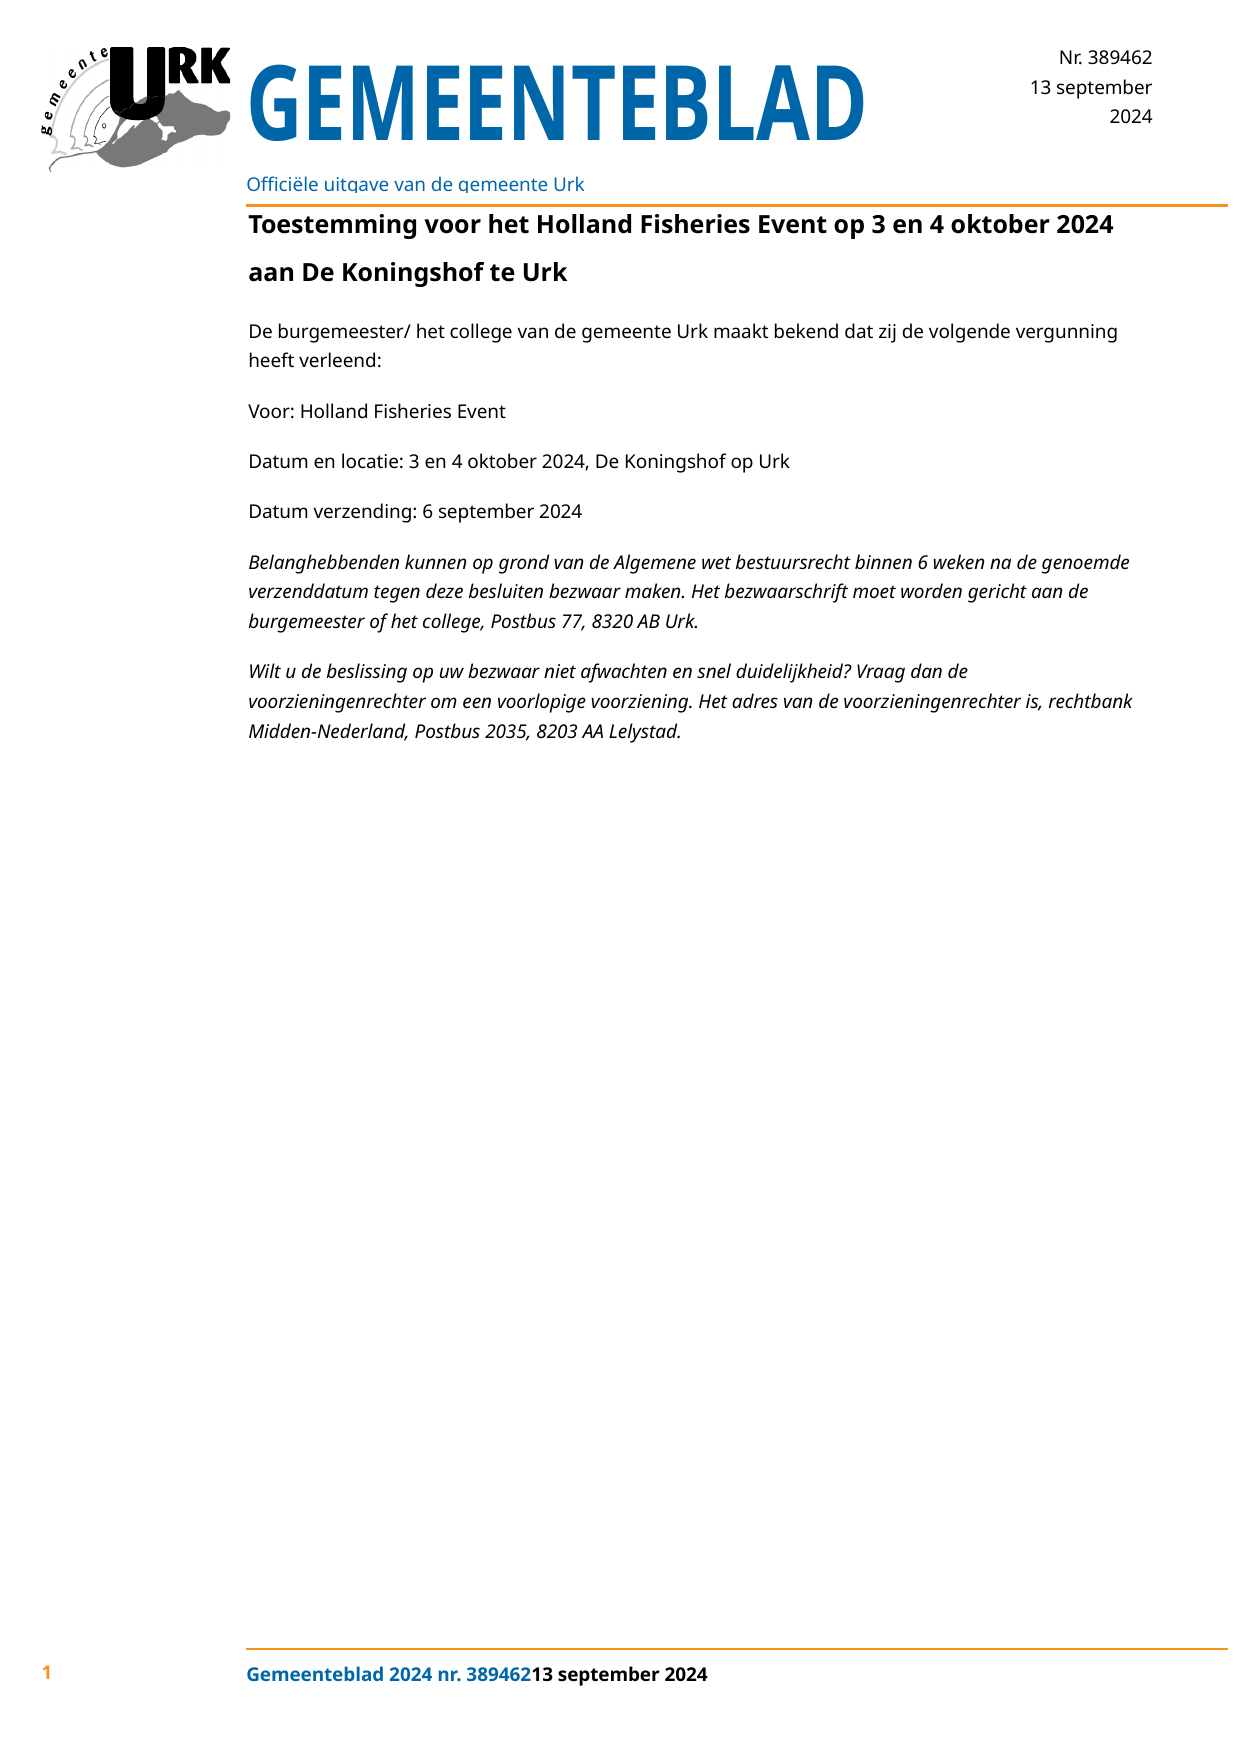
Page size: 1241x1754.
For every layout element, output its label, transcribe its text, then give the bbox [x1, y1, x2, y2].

text Voor: Holland Fisheries Event [248, 398, 1152, 424]
text Toestemming voor het Holland Fisheries Event op 3 en 4 oktober 2024 aan De Koningshof te Urk [248, 207, 1152, 288]
text Belanghebbenden kunnen op grond van de Algemene wet bestuursrecht binnen 6 weken na de genoemde verzenddatum tegen deze besluiten bezwaar maken. Het bezwaarschrift moet worden gericht aan de burgemeester of het college, Postbus 77, 8320 AB Urk. [248, 549, 1152, 634]
text Wilt u de beslissing op uw bezwaar niet afwachten en snel duidelijkheid? Vraag dan de voorzieningenrechter om een voorlopige voorziening. Het adres van de voorzieningenrechter is, rechtbank Midden-Nederland, Postbus 2035, 8203 AA Lelystad. [248, 659, 1152, 744]
text Datum verzending: 6 september 2024 [248, 499, 1152, 524]
text De burgemeester/ het college van de gemeente Urk maakt bekend dat zij de volgende vergunning heeft verleend: [248, 318, 1152, 373]
picture [41, 47, 231, 172]
text Datum en locatie: 3 en 4 oktober 2024, De Koningshof op Urk [248, 448, 1152, 474]
